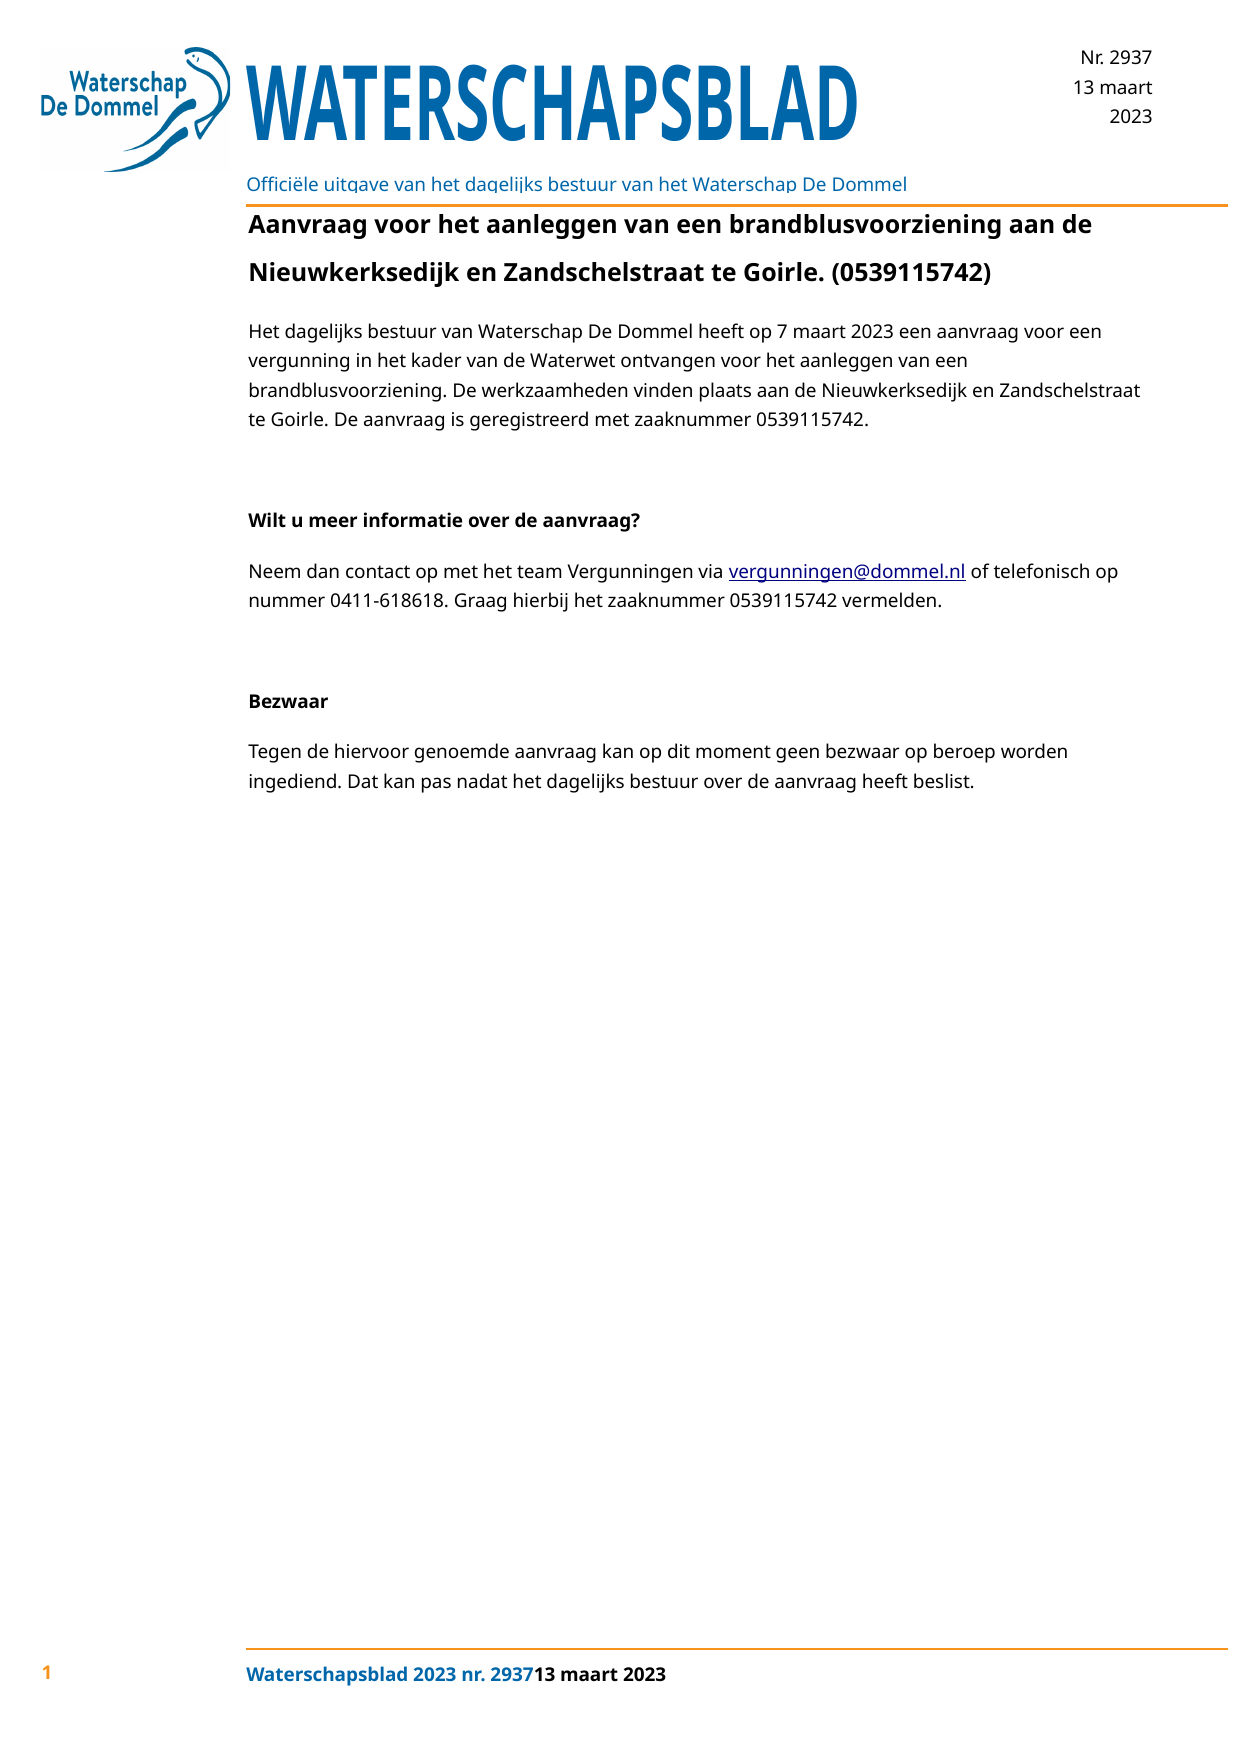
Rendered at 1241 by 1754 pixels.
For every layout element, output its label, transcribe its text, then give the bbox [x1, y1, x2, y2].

text Tegen de hiervoor genoemde aanvraag kan op dit moment geen bezwaar op beroep worden ingediend. Dat kan pas nadat het dagelijks bestuur over de aanvraag heeft beslist. [248, 739, 1152, 794]
text Wilt u meer informatie over de aanvraag? [248, 507, 1152, 533]
picture [198, 118, 210, 131]
picture [41, 47, 231, 172]
text Neem dan contact op met het team Vergunningen via vergunningen@dommel.nl of telefonisch op nummer 0411-618618. Graag hierbij het zaaknummer 0539115742 vermelden. [248, 558, 1152, 613]
picture [45, 99, 51, 111]
text Aanvraag voor het aanleggen van een brandblusvoorziening aan de Nieuwkerksedijk en Zandschelstraat te Goirle. (0539115742) [248, 207, 1152, 288]
text Het dagelijks bestuur van Waterschap De Dommel heeft op 7 maart 2023 een aanvraag voor een vergunning in het kader van de Waterwet ontvangen voor het aanleggen van een brandblusvoorziening. De werkzaamheden vinden plaats aan de Nieuwkerksedijk en Zandschelstraat te Goirle. De aanvraag is geregistreerd met zaaknummer 0539115742. [248, 318, 1152, 432]
picture [204, 47, 231, 76]
text Bezwaar [248, 688, 1152, 714]
